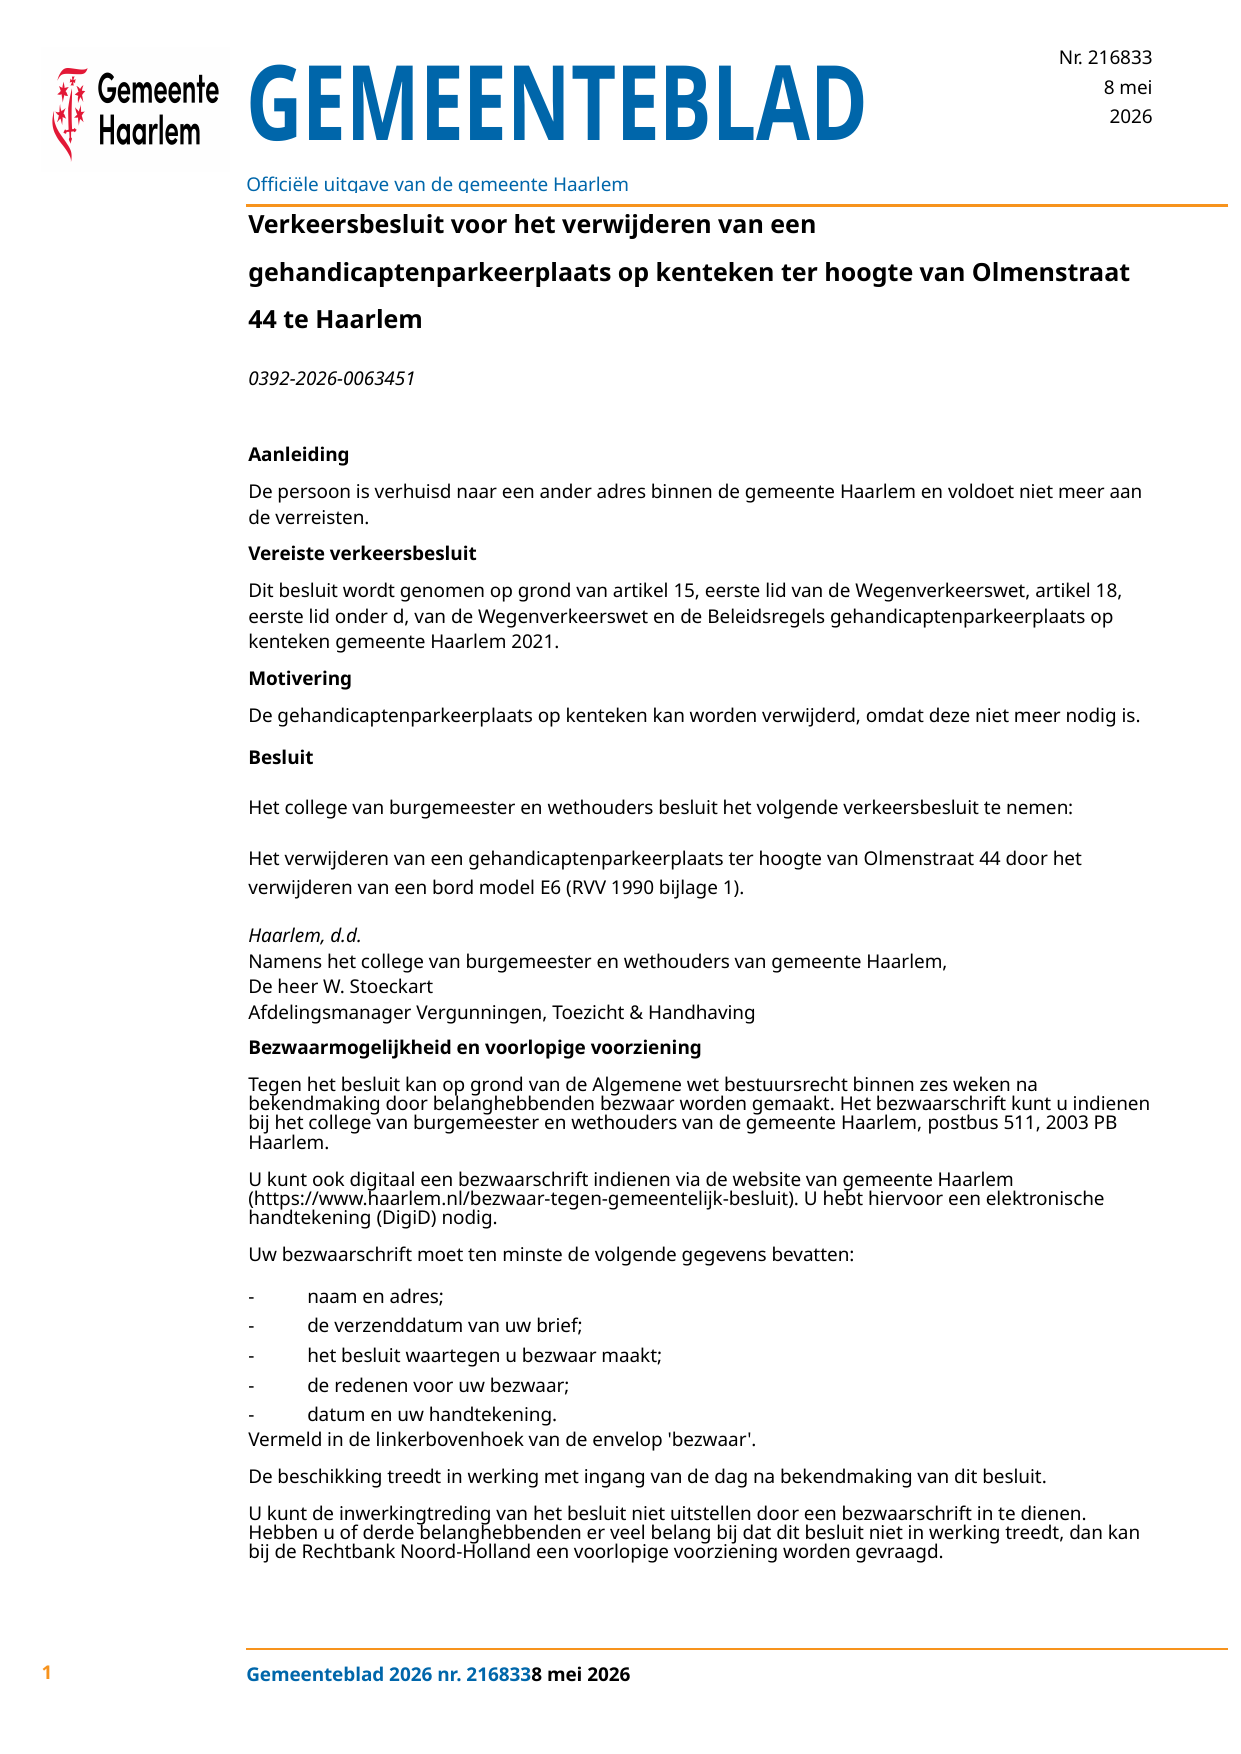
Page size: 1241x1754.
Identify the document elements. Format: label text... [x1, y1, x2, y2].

text Besluit [248, 744, 1152, 770]
text De persoon is verhuisd naar een ander adres binnen de gemeente Haarlem en voldoet niet meer aan de verreisten. [248, 478, 1152, 530]
text Bezwaarmogelijkheid en voorlopige voorziening [248, 1039, 1152, 1058]
text De gehandicaptenparkeerplaats op kenteken kan worden verwijderd, omdat deze niet meer nodig is. [248, 702, 1152, 728]
text Uw bezwaarschrift moet ten minste de volgende gegevens bevatten: [248, 1246, 1152, 1265]
text U kunt ook digitaal een bezwaarschrift indienen via de website van gemeente Haarlem (https://www.haarlem.nl/bezwaar-tegen-gemeentelijk-besluit). U hebt hiervoor een elektronische handtekening (DigiD) nodig. [248, 1171, 1152, 1228]
list naam en adres; [248, 1283, 1152, 1309]
text Tegen het besluit kan op grond van de Algemene wet bestuursrecht binnen zes weken na bekendmaking door belanghebbenden bezwaar worden gemaakt. Het bezwaarschrift kunt u indienen bij het college van burgemeester en wethouders van de gemeente Haarlem, postbus 511, 2003 PB Haarlem. [248, 1076, 1152, 1153]
text Namens het college van burgemeester en wethouders van gemeente Haarlem, [248, 948, 1152, 974]
text Afdelingsmanager Vergunningen, Toezicht & Handhaving [248, 999, 1152, 1025]
text Haarlem, d.d. [248, 922, 1152, 948]
text Aanleiding [248, 442, 1152, 467]
text Het verwijderen van een gehandicaptenparkeerplaats ter hoogte van Olmenstraat 44 door het verwijderen van een bord model E6 (RVV 1990 bijlage 1). [248, 845, 1152, 900]
text Motivering [248, 665, 1152, 691]
text Verkeersbesluit voor het verwijderen van een gehandicaptenparkeerplaats op kenteken ter hoogte van Olmenstraat 44 te Haarlem [248, 207, 1152, 336]
text De beschikking treedt in werking met ingang van de dag na bekendmaking van dit besluit. [248, 1468, 1152, 1487]
text Vermeld in de linkerbovenhoek van de envelop 'bezwaar'. [248, 1431, 1152, 1450]
text Het college van burgemeester en wethouders besluit het volgende verkeersbesluit te nemen: [248, 794, 1152, 820]
text Dit besluit wordt genomen op grond van artikel 15, eerste lid van de Wegenverkeerswet, artikel 18, eerste lid onder d, van de Wegenverkeerswet en de Beleidsregels gehandicaptenparkeerplaats op kenteken gemeente Haarlem 2021. [248, 577, 1152, 654]
list de redenen voor uw bezwaar; [248, 1372, 1152, 1398]
text 0392-2026-0063451 [248, 366, 1152, 391]
list de verzenddatum van uw brief; [248, 1313, 1152, 1338]
picture [41, 47, 231, 172]
list het besluit waartegen u bezwaar maakt; [248, 1342, 1152, 1368]
text Vereiste verkeersbesluit [248, 541, 1152, 566]
text De heer W. Stoeckart [248, 974, 1152, 999]
list datum en uw handtekening. [248, 1401, 1152, 1427]
text U kunt de inwerkingtreding van het besluit niet uitstellen door een bezwaarschrift in te dienen. Hebben u of derde belanghebbenden er veel belang bij dat dit besluit niet in werking treedt, dan kan bij de Rechtbank Noord-Holland een voorlopige voorziening worden gevraagd. [248, 1505, 1152, 1563]
